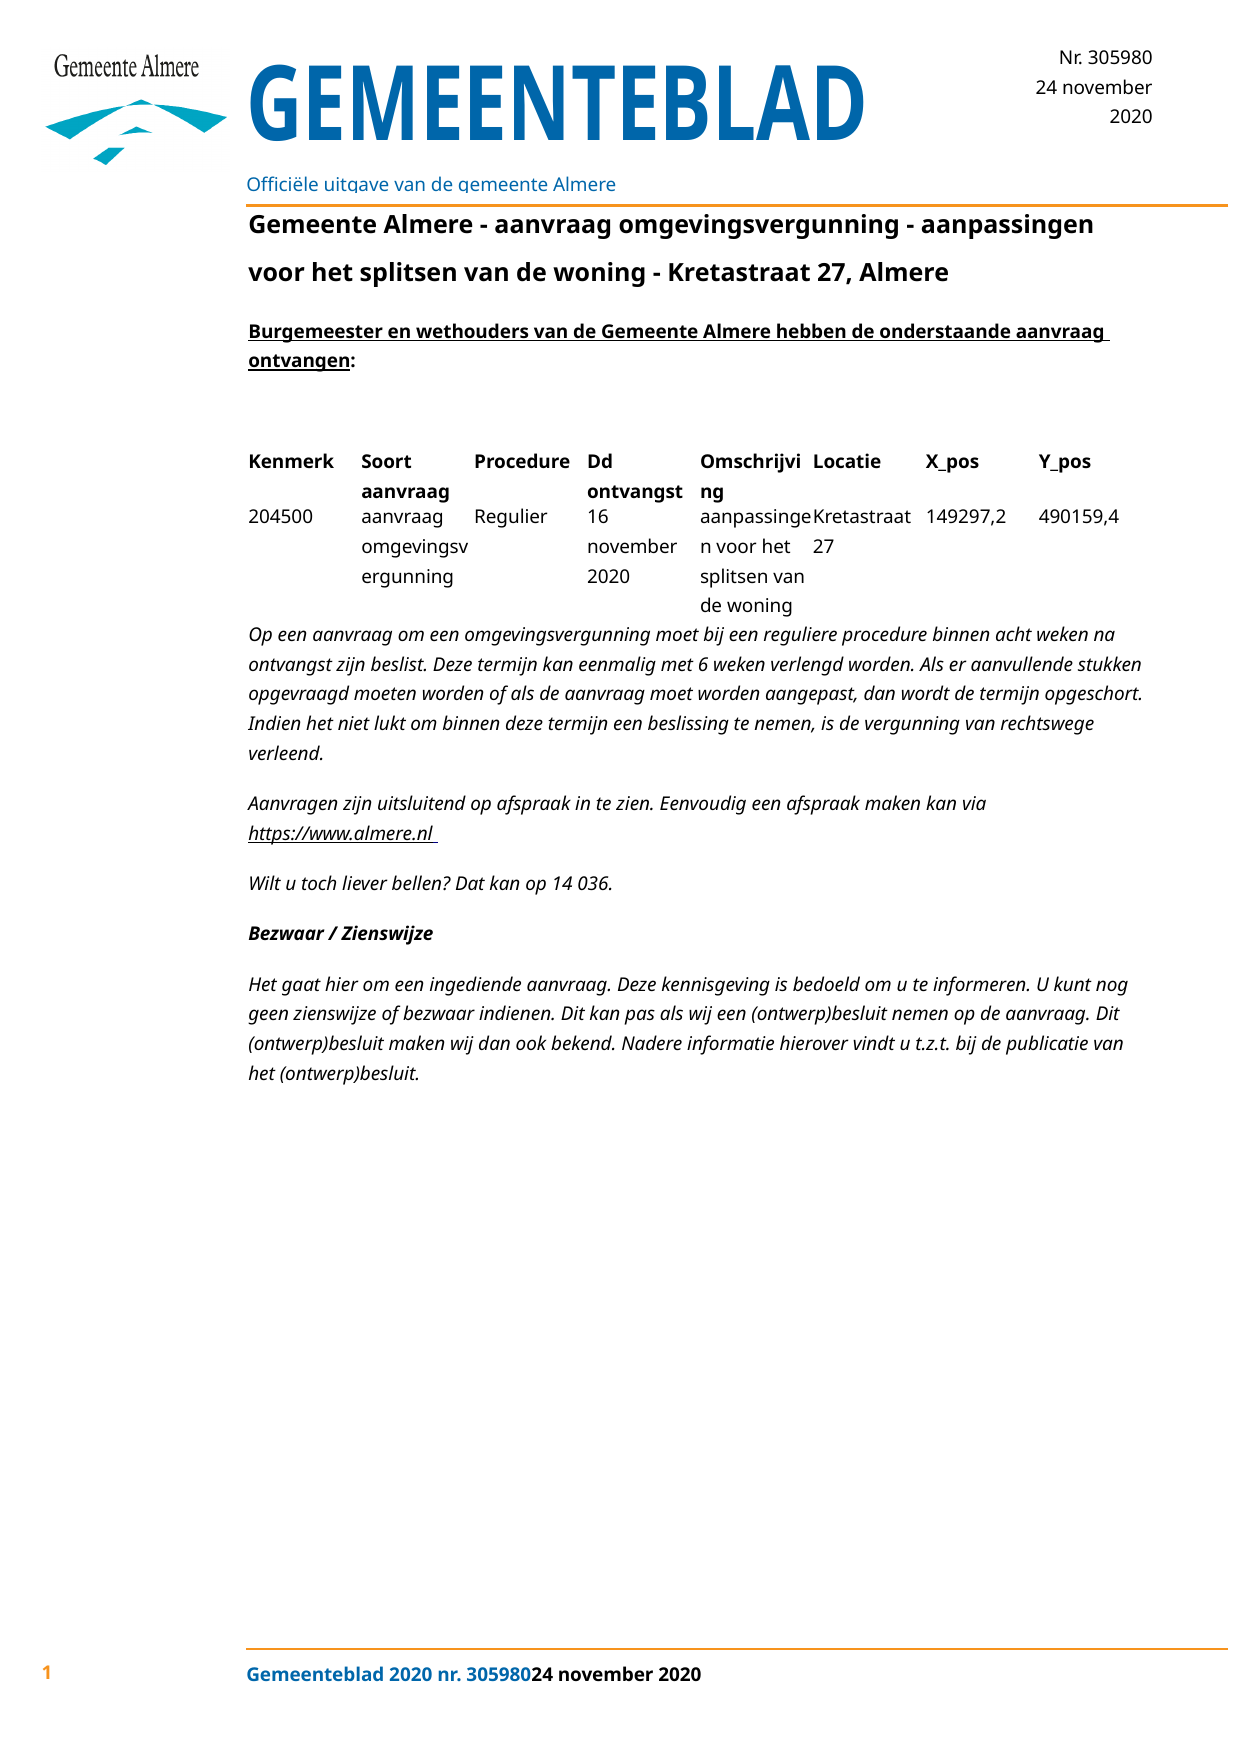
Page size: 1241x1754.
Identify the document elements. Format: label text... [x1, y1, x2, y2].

text Op een aanvraag om een omgevingsvergunning moet bij een reguliere procedure binnen acht weken na ontvangst zijn beslist. Deze termijn kan eenmalig met 6 weken verlengd worden. Als er aanvullende stukken opgevraagd moeten worden of als de aanvraag moet worden aangepast, dan wordt de termijn opgeschort. Indien het niet lukt om binnen deze termijn een beslissing te nemen, is de vergunning van rechtswege verleend. [248, 621, 1152, 766]
table_cell aanvraag omgevingsvergunning [361, 504, 474, 618]
table_header Y_pos [1039, 449, 1152, 504]
table_header Dd ontvangst [587, 449, 700, 504]
text Wilt u toch liever bellen? Dat kan op 14 036. [248, 870, 1152, 896]
text Burgemeester en wethouders van de Gemeente Almere hebben de onderstaande aanvraag ontvangen: [248, 318, 1152, 373]
table_header Soort aanvraag [361, 449, 474, 504]
text Bezwaar / Zienswijze [248, 921, 1152, 946]
table_cell 149297,2 [926, 504, 1038, 618]
table_cell 204500 [248, 504, 361, 618]
table_cell Regulier [474, 504, 587, 618]
table_header Locatie [813, 449, 926, 504]
table_cell aanpassingen voor het splitsen van de woning [700, 504, 813, 618]
text Aanvragen zijn uitsluitend op afspraak in te zien. Eenvoudig een afspraak maken kan via https://www.almere.nl [248, 790, 1152, 846]
text Gemeente Almere - aanvraag omgevingsvergunning - aanpassingen voor het splitsen van de woning - Kretastraat 27, Almere [248, 207, 1152, 288]
table_cell 16 november 2020 [587, 504, 700, 618]
table_cell Kretastraat 27 [813, 504, 926, 618]
table_cell 490159,4 [1039, 504, 1152, 618]
table_header X_pos [926, 449, 1038, 504]
table_header Kenmerk [248, 449, 361, 504]
table_header Omschrijving [700, 449, 813, 504]
table_header Procedure [474, 449, 587, 504]
text Het gaat hier om een ingediende aanvraag. Deze kennisgeving is bedoeld om u te informeren. U kunt nog geen zienswijze of bezwaar indienen. Dit kan pas als wij een (ontwerp)besluit nemen op de aanvraag. Dit (ontwerp)besluit maken wij dan ook bekend. Nadere informatie hierover vindt u t.z.t. bij de publicatie van het (ontwerp)besluit. [248, 971, 1152, 1086]
picture [41, 47, 231, 172]
